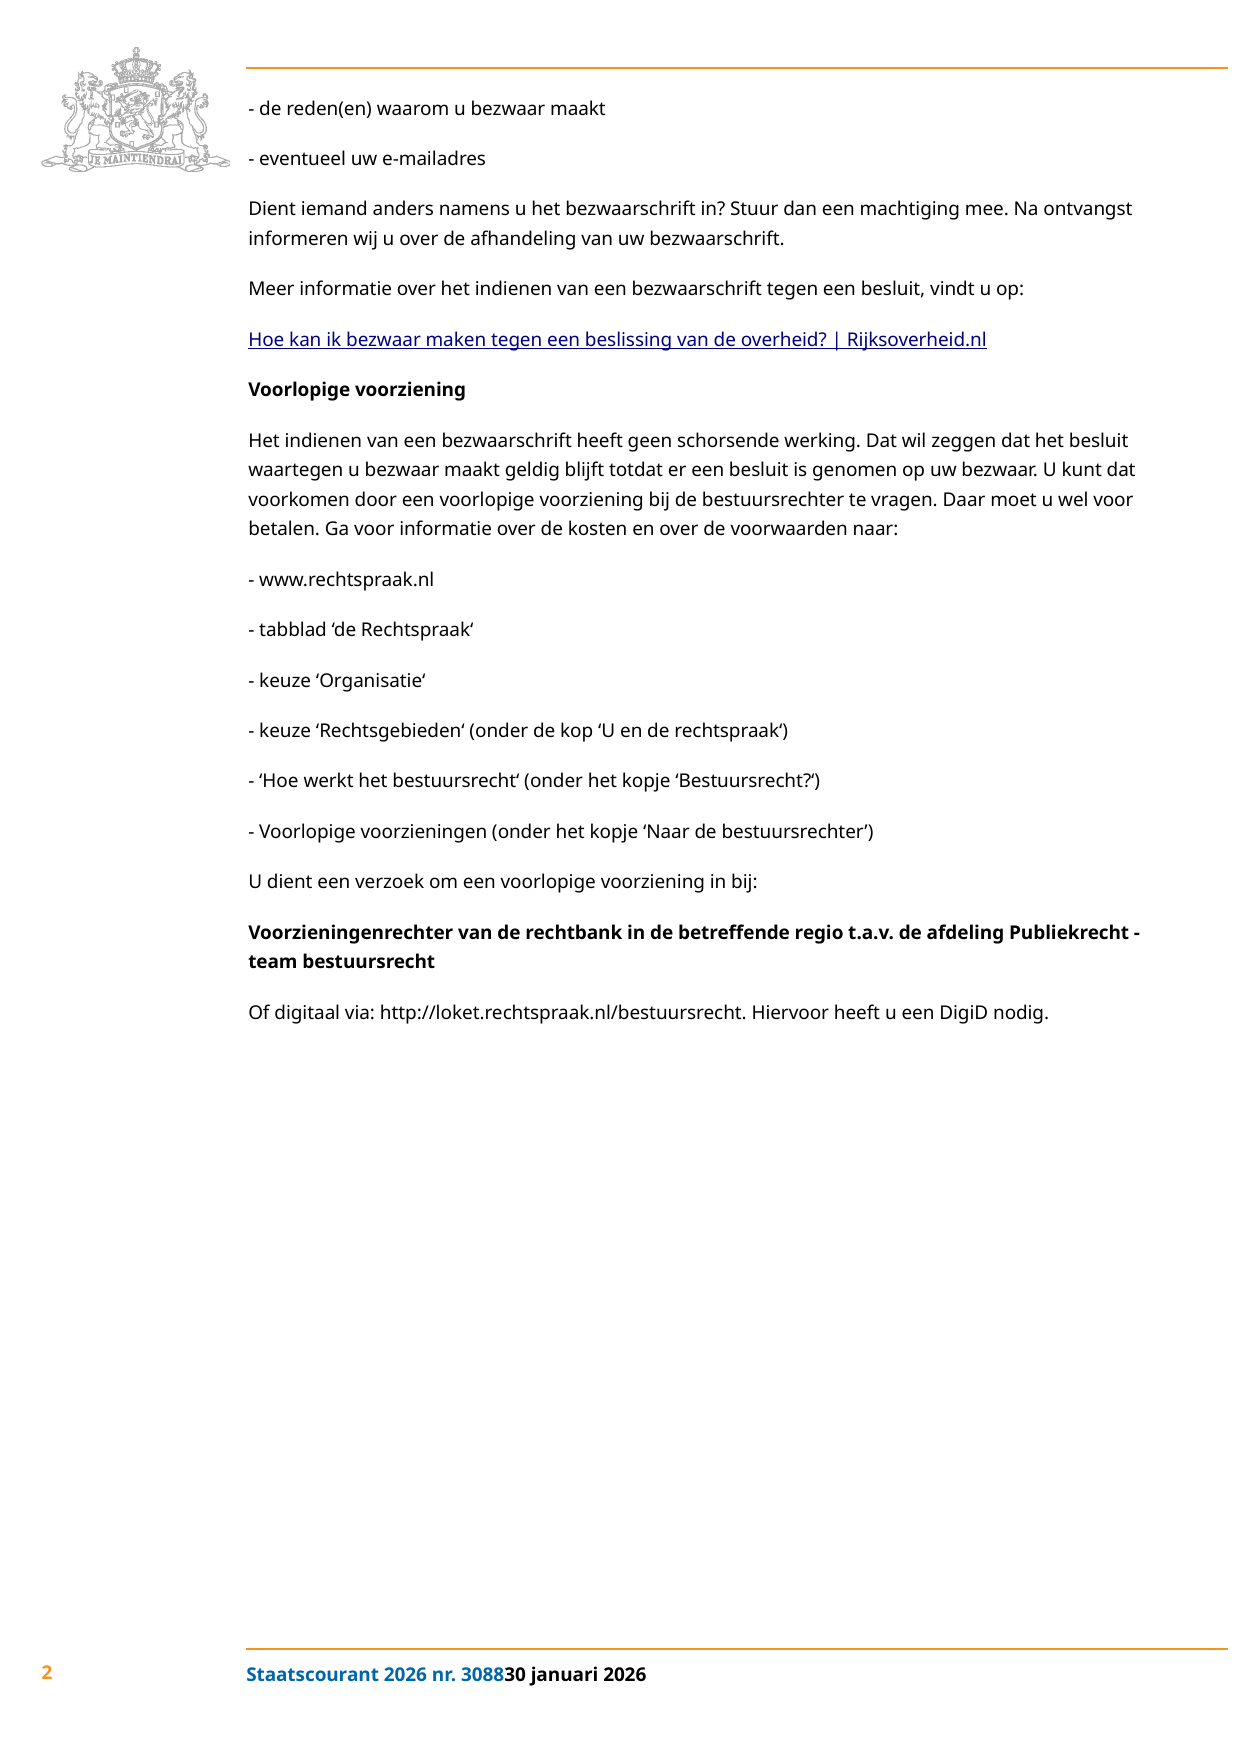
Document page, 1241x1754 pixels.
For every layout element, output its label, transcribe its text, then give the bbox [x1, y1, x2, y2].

text Voorlopige voorziening [248, 376, 1152, 402]
picture [41, 47, 231, 172]
text Voorzieningenrechter van de rechtbank in de betreffende regio t.a.v. de afdeling Publiekrecht - team bestuursrecht [248, 919, 1152, 974]
text Of digitaal via: http://loket.rechtspraak.nl/bestuursrecht. Hiervoor heeft u een DigiD nodig. [248, 999, 1152, 1025]
text Meer informatie over het indienen van een bezwaarschrift tegen een besluit, vindt u op: [248, 276, 1152, 301]
text Het indienen van een bezwaarschrift heeft geen schorsende werking. Dat wil zeggen dat het besluit waartegen u bezwaar maakt geldig blijft totdat er een besluit is genomen op uw bezwaar. U kunt dat voorkomen door een voorlopige voorziening bij de bestuursrechter te vragen. Daar moet u wel voor betalen. Ga voor informatie over de kosten en over de voorwaarden naar: [248, 427, 1152, 541]
text Dient iemand anders namens u het bezwaarschrift in? Stuur dan een machtiging mee. Na ontvangst informeren wij u over de afhandeling van uw bezwaarschrift. [248, 196, 1152, 251]
text - Voorlopige voorzieningen (onder het kopje ‘Naar de bestuursrechter’) [248, 818, 1152, 844]
text U dient een verzoek om een voorlopige voorziening in bij: [248, 868, 1152, 894]
text - eventueel uw e-mailadres [248, 145, 1152, 171]
text - keuze ‘Rechtsgebieden‘ (onder de kop ‘U en de rechtspraak‘) [248, 717, 1152, 743]
text Hoe kan ik bezwaar maken tegen een beslissing van de overheid? | Rijksoverheid.nl [248, 326, 1152, 352]
text - ‘Hoe werkt het bestuursrecht‘ (onder het kopje ‘Bestuursrecht?‘) [248, 768, 1152, 793]
text - keuze ‘Organisatie‘ [248, 667, 1152, 693]
text - tabblad ‘de Rechtspraak‘ [248, 616, 1152, 642]
text - www.rechtspraak.nl [248, 566, 1152, 592]
text - de reden(en) waarom u bezwaar maakt [248, 95, 1152, 121]
